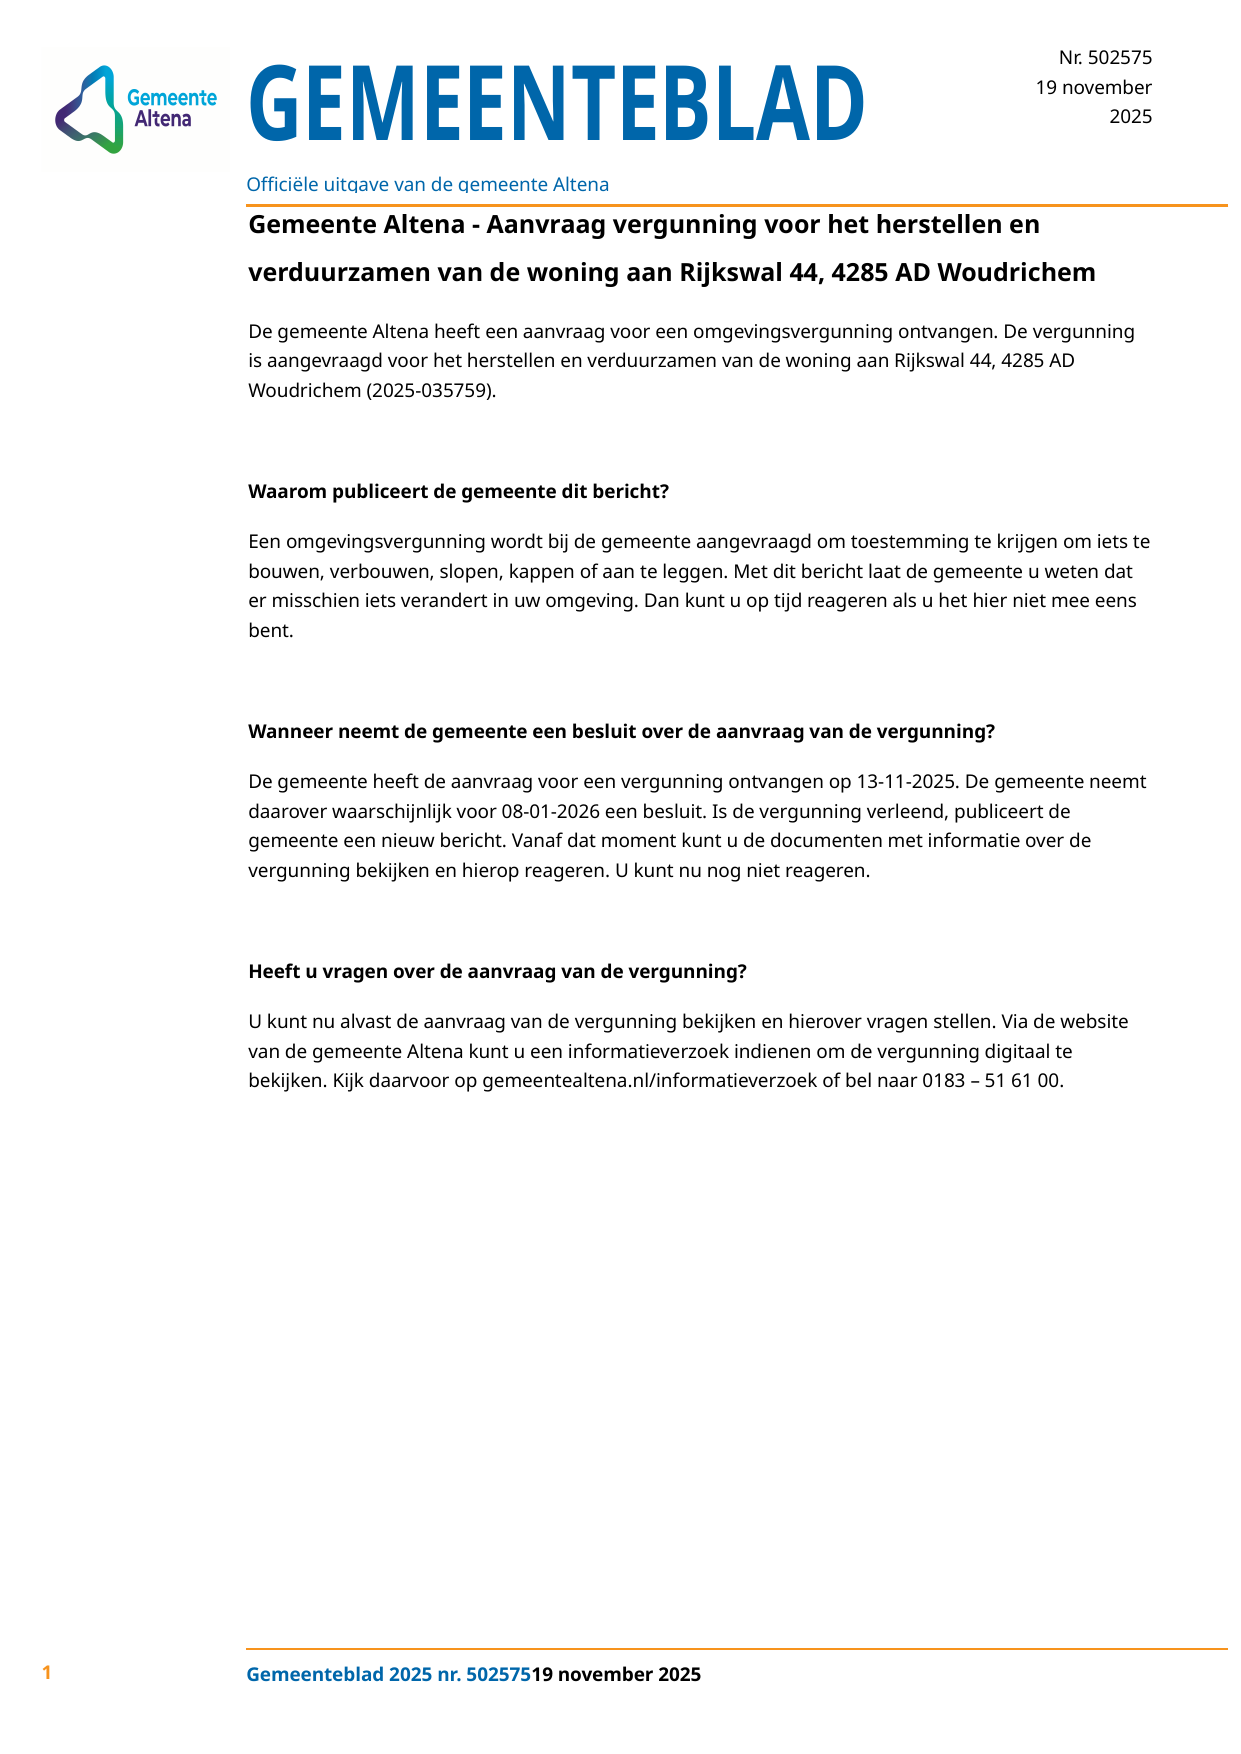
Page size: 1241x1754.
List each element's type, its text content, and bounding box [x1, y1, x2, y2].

text Waarom publiceert de gemeente dit bericht? [248, 478, 1152, 504]
text Wanneer neemt de gemeente een besluit over de aanvraag van de vergunning? [248, 718, 1152, 744]
text Een omgevingsvergunning wordt bij de gemeente aangevraagd om toestemming te krijgen om iets te bouwen, verbouwen, slopen, kappen of aan te leggen. Met dit bericht laat de gemeente u weten dat er misschien iets verandert in uw omgeving. Dan kunt u op tijd reageren als u het hier niet mee eens bent. [248, 528, 1152, 643]
text De gemeente heeft de aanvraag voor een vergunning ontvangen op 13-11-2025. De gemeente neemt daarover waarschijnlijk voor 08-01-2026 een besluit. Is de vergunning verleend, publiceert de gemeente een nieuw bericht. Vanaf dat moment kunt u de documenten met informatie over de vergunning bekijken en hierop reageren. U kunt nu nog niet reageren. [248, 768, 1152, 883]
picture [41, 47, 231, 172]
text De gemeente Altena heeft een aanvraag voor een omgevingsvergunning ontvangen. De vergunning is aangevraagd voor het herstellen en verduurzamen van de woning aan Rijkswal 44, 4285 AD Woudrichem (2025-035759). [248, 318, 1152, 403]
text Gemeente Altena - Aanvraag vergunning voor het herstellen en verduurzamen van de woning aan Rijkswal 44, 4285 AD Woudrichem [248, 207, 1152, 288]
text Heeft u vragen over de aanvraag van de vergunning? [248, 958, 1152, 984]
text U kunt nu alvast de aanvraag van de vergunning bekijken en hierover vragen stellen. Via de website van de gemeente Altena kunt u een informatieverzoek indienen om de vergunning digitaal te bekijken. Kijk daarvoor op gemeentealtena.nl/informatieverzoek of bel naar 0183 – 51 61 00. [248, 1008, 1152, 1093]
